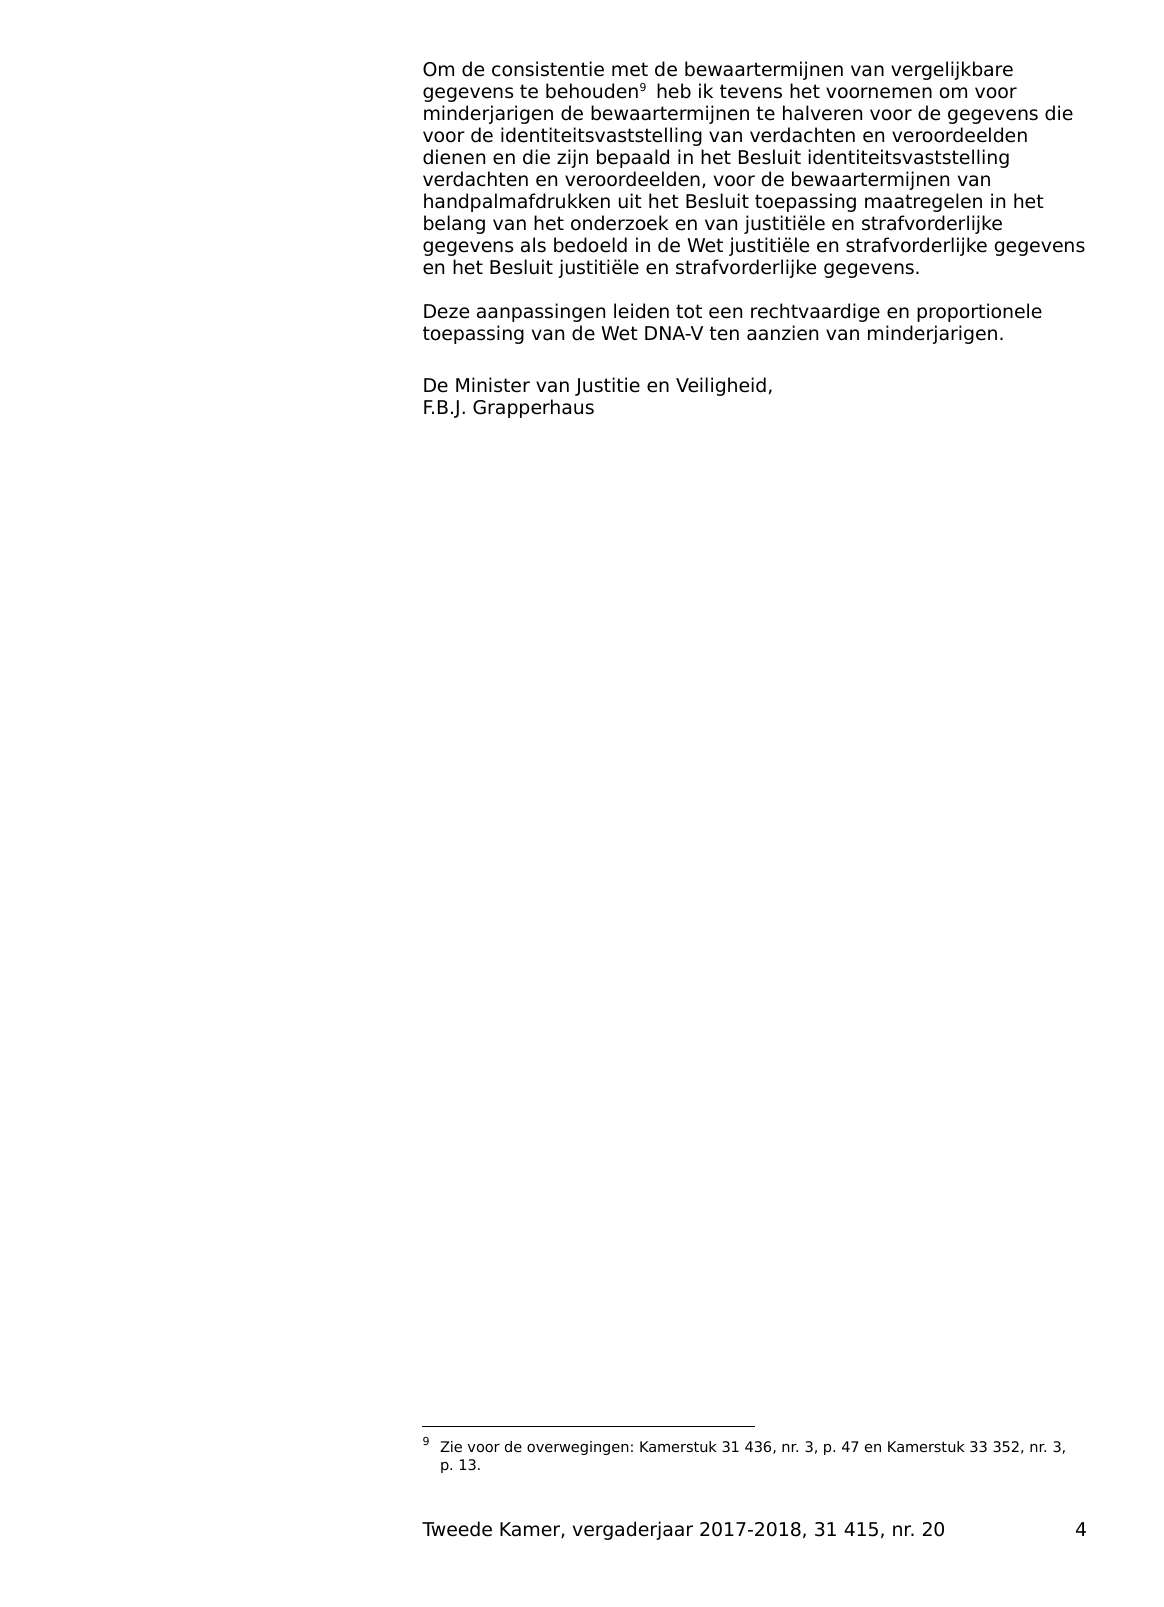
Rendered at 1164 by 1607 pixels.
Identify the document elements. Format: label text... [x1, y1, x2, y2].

text De Minister van Justitie en Veiligheid, F.B.J. Grapperhaus [422, 375, 1087, 419]
text Deze aanpassingen leiden tot een rechtvaardige en proportionele toepassing van de Wet DNA-V ten aanzien van minderjarigen. [422, 301, 1087, 345]
text Zie voor de overwegingen: Kamerstuk 31 436, nr. 3, p. 47 en Kamerstuk 33 352, nr. 3, p. 13. [422, 1435, 1087, 1474]
text Om de consistentie met de bewaartermijnen van vergelijkbare gegevens te behouden heb ik tevens het voornemen om voor minderjarigen de bewaartermijnen te halveren voor de gegevens die voor de identiteitsvaststelling van verdachten en veroordeelden dienen en die zijn bepaald in het Besluit identiteitsvaststelling verdachten en veroordeelden, voor de bewaartermijnen van handpalmafdrukken uit het Besluit toepassing maatregelen in het belang van het onderzoek en van justitiële en strafvorderlijke gegevens als bedoeld in de Wet justitiële en strafvorderlijke gegevens en het Besluit justitiële en strafvorderlijke gegevens. [422, 59, 1087, 279]
